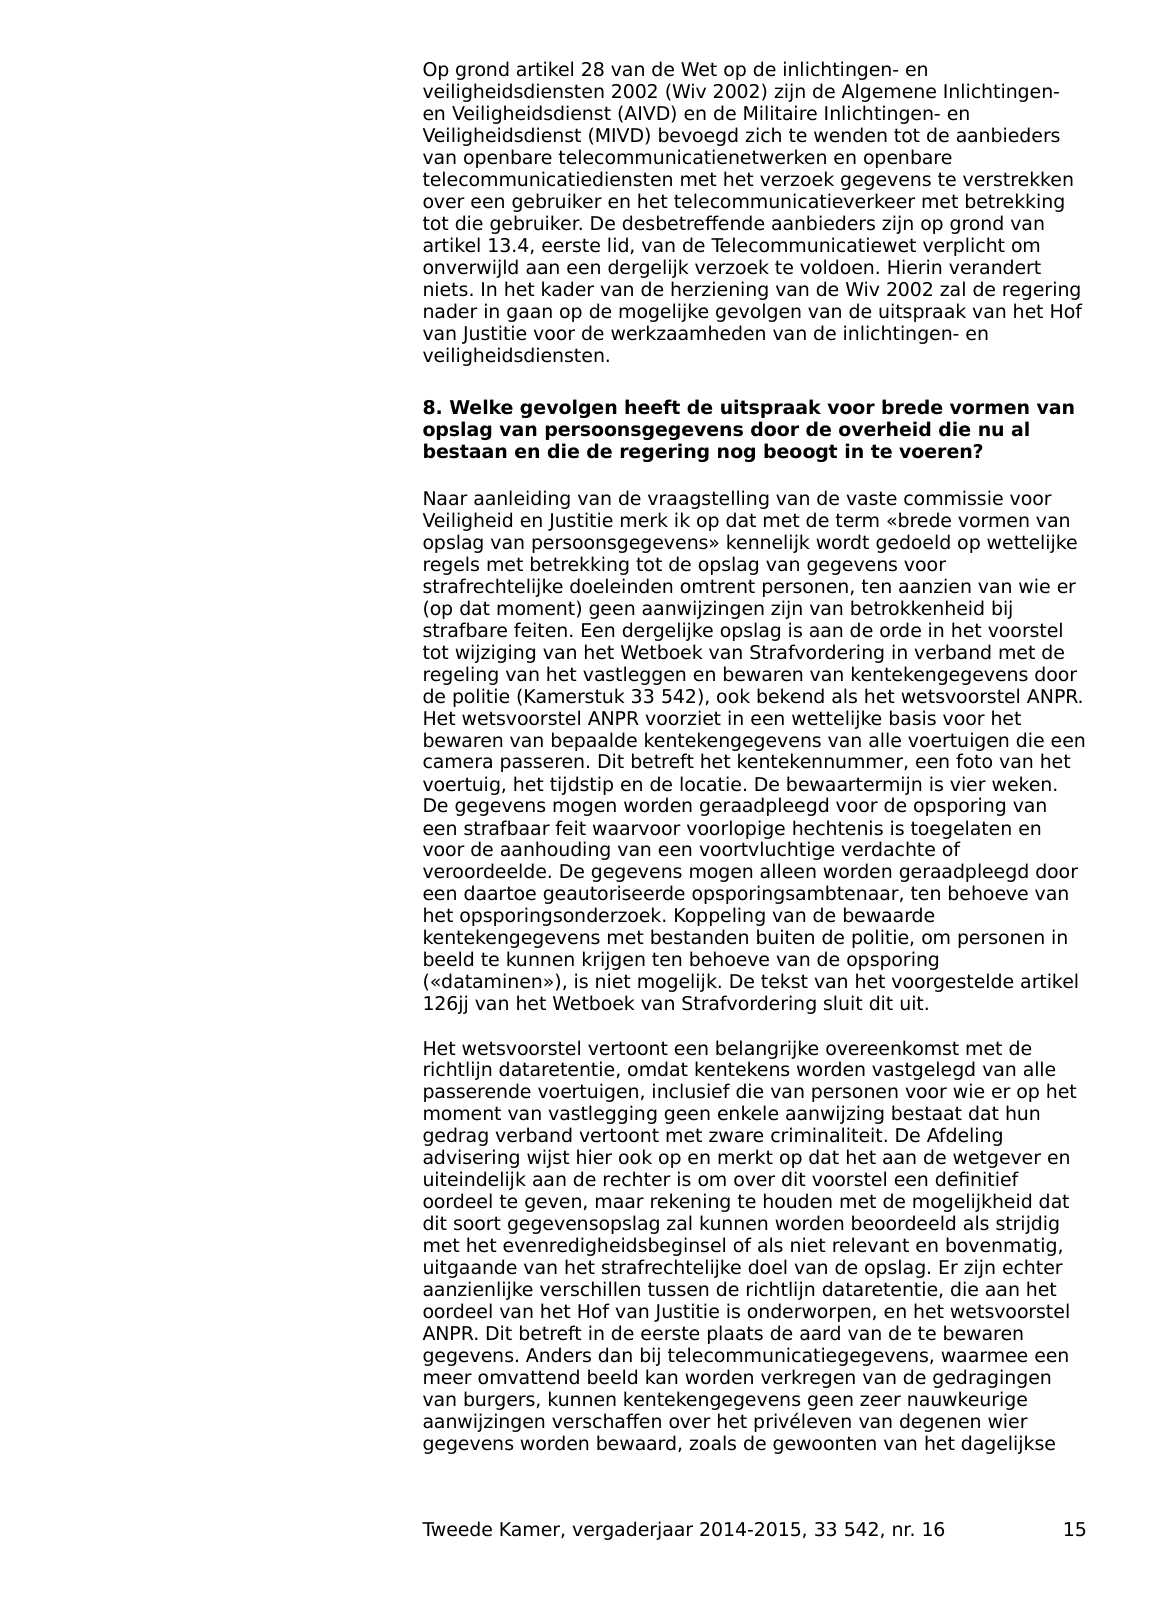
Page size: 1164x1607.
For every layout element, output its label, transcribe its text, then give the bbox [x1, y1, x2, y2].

subtitle 8. Welke gevolgen heeft de uitspraak voor brede vormen van opslag van persoonsgegevens door de overheid die nu al bestaan en die de regering nog beoogt in te voeren? [422, 397, 1087, 463]
text Het wetsvoorstel vertoont een belangrijke overeenkomst met de richtlijn dataretentie, omdat kentekens worden vastgelegd van alle passerende voertuigen, inclusief die van personen voor wie er op het moment van vastlegging geen enkele aanwijzing bestaat dat hun gedrag verband vertoont met zware criminaliteit. De Afdeling advisering wijst hier ook op en merkt op dat het aan de wetgever en uiteindelijk aan de rechter is om over dit voorstel een definitief oordeel te geven, maar rekening te houden met de mogelijkheid dat dit soort gegevensopslag zal kunnen worden beoordeeld als strijdig met het evenredigheidsbeginsel of als niet relevant en bovenmatig, uitgaande van het strafrechtelijke doel van de opslag. Er zijn echter aanzienlijke verschillen tussen de richtlijn dataretentie, die aan het oordeel van het Hof van Justitie is onderworpen, en het wetsvoorstel ANPR. Dit betreft in de eerste plaats de aard van de te bewaren gegevens. Anders dan bij telecommunicatiegegevens, waarmee een meer omvattend beeld kan worden verkregen van de gedragingen van burgers, kunnen kentekengegevens geen zeer nauwkeurige aanwijzingen verschaffen over het privéleven van degenen wier gegevens worden bewaard, zoals de gewoonten van het dagelijkse [422, 1037, 1087, 1455]
text Op grond artikel 28 van de Wet op de inlichtingen- en veiligheidsdiensten 2002 (Wiv 2002) zijn de Algemene Inlichtingen- en Veiligheidsdienst (AIVD) en de Militaire Inlichtingen- en Veiligheidsdienst (MIVD) bevoegd zich te wenden tot de aanbieders van openbare telecommunicatienetwerken en openbare telecommunicatiediensten met het verzoek gegevens te verstrekken over een gebruiker en het telecommunicatieverkeer met betrekking tot die gebruiker. De desbetreffende aanbieders zijn op grond van artikel 13.4, eerste lid, van de Telecommunicatiewet verplicht om onverwijld aan een dergelijk verzoek te voldoen. Hierin verandert niets. In het kader van de herziening van de Wiv 2002 zal de regering nader in gaan op de mogelijke gevolgen van de uitspraak van het Hof van Justitie voor de werkzaamheden van de inlichtingen- en veiligheidsdiensten. [422, 59, 1087, 367]
text Het wetsvoorstel ANPR voorziet in een wettelijke basis voor het bewaren van bepaalde kentekengegevens van alle voertuigen die een camera passeren. Dit betreft het kentekennummer, een foto van het voertuig, het tijdstip en de locatie. De bewaartermijn is vier weken. De gegevens mogen worden geraadpleegd voor de opsporing van een strafbaar feit waarvoor voorlopige hechtenis is toegelaten en voor de aanhouding van een voortvluchtige verdachte of veroordeelde. De gegevens mogen alleen worden geraadpleegd door een daartoe geautoriseerde opsporingsambtenaar, ten behoeve van het opsporingsonderzoek. Koppeling van de bewaarde kentekengegevens met bestanden buiten de politie, om personen in beeld te kunnen krijgen ten behoeve van de opsporing («dataminen»), is niet mogelijk. De tekst van het voorgestelde artikel 126jj van het Wetboek van Strafvordering sluit dit uit. [422, 707, 1087, 1015]
text Naar aanleiding van de vraagstelling van de vaste commissie voor Veiligheid en Justitie merk ik op dat met de term «brede vormen van opslag van persoonsgegevens» kennelijk wordt gedoeld op wettelijke regels met betrekking tot de opslag van gegevens voor strafrechtelijke doeleinden omtrent personen, ten aanzien van wie er (op dat moment) geen aanwijzingen zijn van betrokkenheid bij strafbare feiten. Een dergelijke opslag is aan de orde in het voorstel tot wijziging van het Wetboek van Strafvordering in verband met de regeling van het vastleggen en bewaren van kentekengegevens door de politie (Kamerstuk 33 542), ook bekend als het wetsvoorstel ANPR. [422, 488, 1087, 707]
